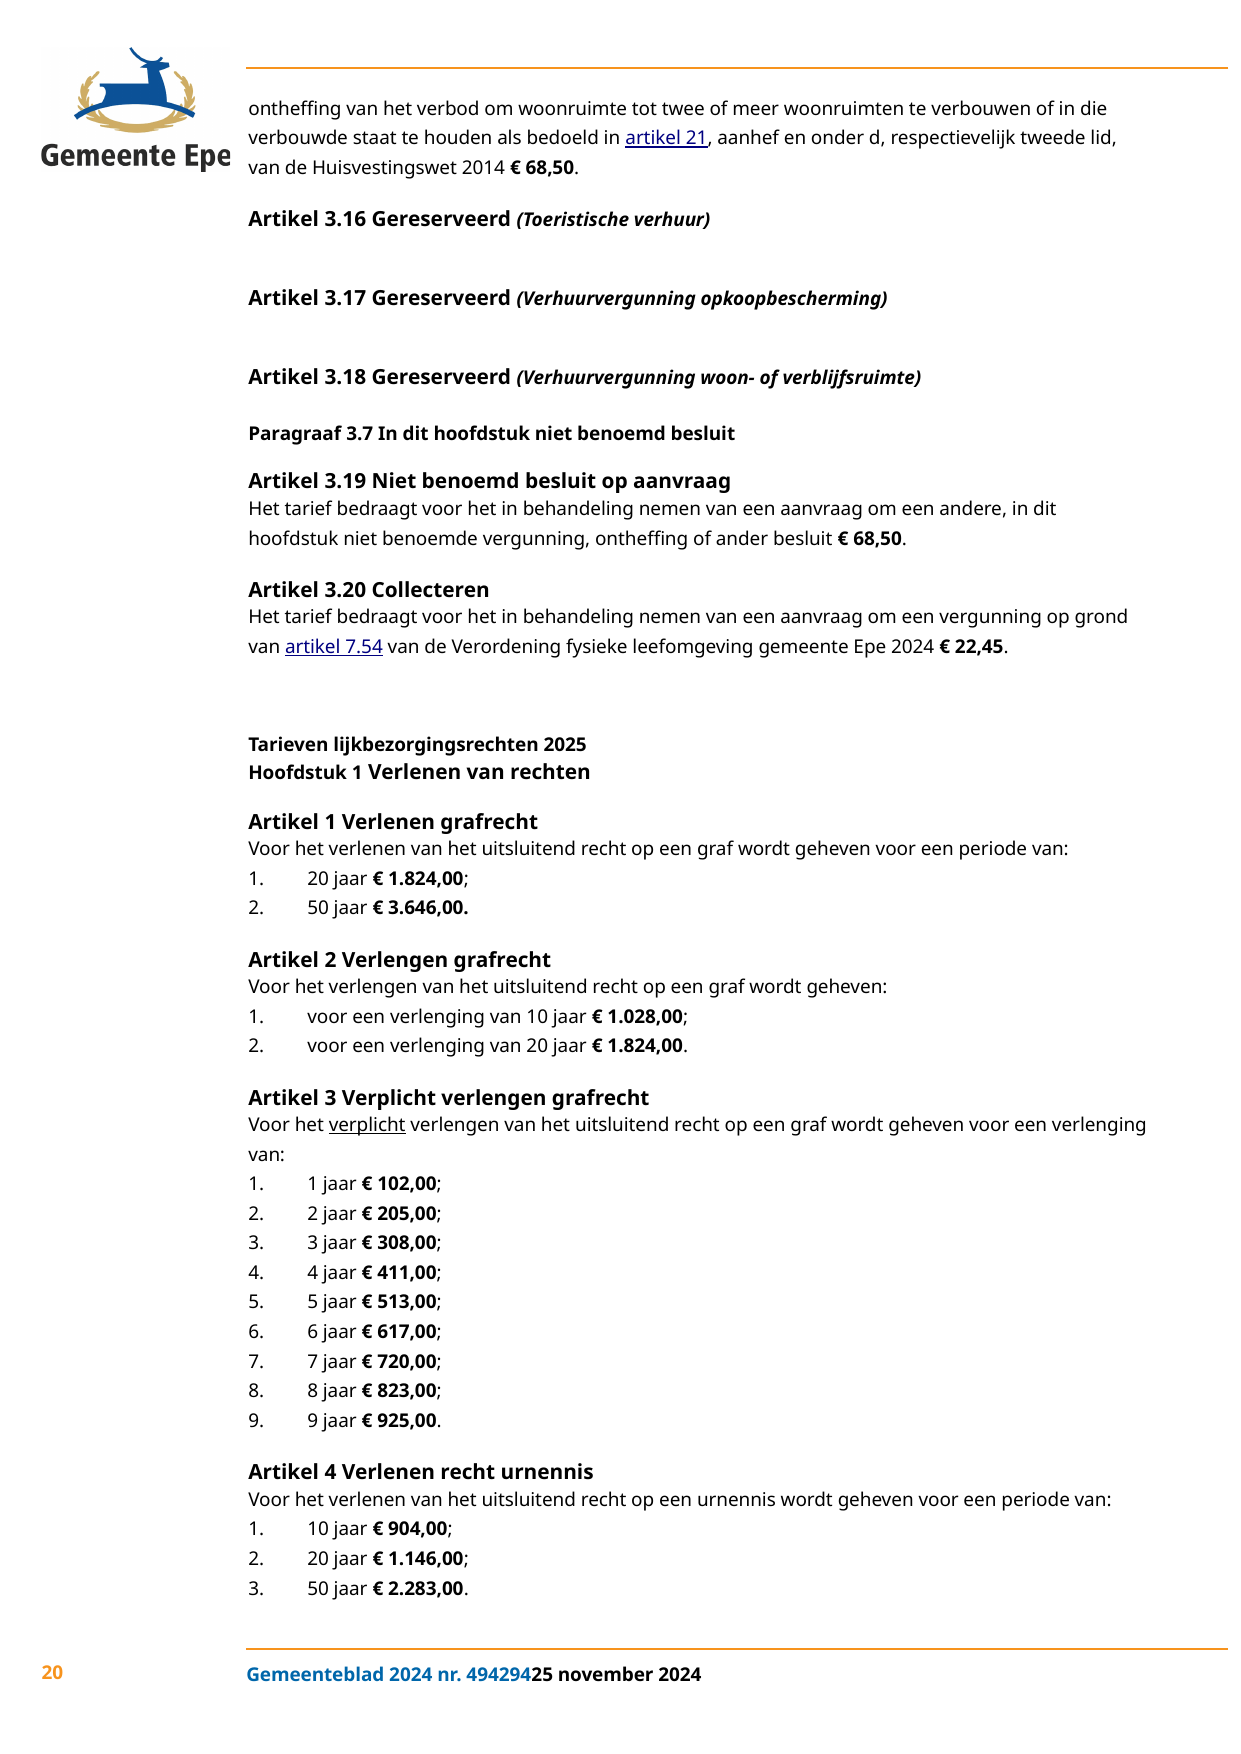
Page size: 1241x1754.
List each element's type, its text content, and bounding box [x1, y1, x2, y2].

text Voor het verlenen van het uitsluitend recht op een urnennis wordt geheven voor een periode van: [248, 1486, 1152, 1512]
text Paragraaf 3.7 In dit hoofdstuk niet benoemd besluit [248, 420, 1152, 446]
text Voor het verlengen van het uitsluitend recht op een graf wordt geheven: [248, 973, 1152, 999]
text Artikel 3.19 Niet benoemd besluit op aanvraag [248, 467, 1152, 495]
text Artikel 3 Verplicht verlengen grafrecht [248, 1083, 1152, 1111]
text Artikel 3.18 Gereserveerd (Verhuurvergunning woon- of verblijfsruimte) [248, 362, 1152, 391]
text Artikel 1 Verlenen grafrecht [248, 807, 1152, 835]
text Voor het verlenen van het uitsluitend recht op een graf wordt geheven voor een periode van: [248, 835, 1152, 861]
text ontheffing van het verbod om woonruimte tot twee of meer woonruimten te verbouwen of in die verbouwde staat te houden als bedoeld in artikel 21, aanhef en onder d, respectievelijk tweede lid, van de Huisvestingswet 2014 € 68,50. [248, 95, 1152, 180]
text Tarieven lijkbezorgingsrechten 2025 [248, 729, 1152, 757]
list 20 jaar € 1.824,00; [248, 865, 1152, 891]
list voor een verlenging van 10 jaar € 1.028,00; [248, 1003, 1152, 1028]
list 8 jaar € 823,00; [248, 1377, 1152, 1403]
text Artikel 2 Verlengen grafrecht [248, 945, 1152, 973]
list 9 jaar € 925,00. [248, 1407, 1152, 1433]
text Artikel 3.20 Collecteren [248, 575, 1152, 603]
picture [41, 47, 231, 172]
list 2 jaar € 205,00; [248, 1200, 1152, 1226]
text Artikel 3.17 Gereserveerd (Verhuurvergunning opkoopbescherming) [248, 283, 1152, 312]
list voor een verlenging van 20 jaar € 1.824,00. [248, 1032, 1152, 1058]
text Hoofdstuk 1 Verlenen van rechten [248, 757, 1152, 786]
text Het tarief bedraagt voor het in behandeling nemen van een aanvraag om een andere, in dit hoofdstuk niet benoemde vergunning, ontheffing of ander besluit € 68,50. [248, 495, 1152, 550]
list 3 jaar € 308,00; [248, 1229, 1152, 1255]
text Artikel 4 Verlenen recht urnennis [248, 1457, 1152, 1486]
text Voor het verplicht verlengen van het uitsluitend recht op een graf wordt geheven voor een verlenging van: [248, 1111, 1152, 1167]
list 50 jaar € 2.283,00. [248, 1575, 1152, 1600]
text Het tarief bedraagt voor het in behandeling nemen van een aanvraag om een vergunning op grond van artikel 7.54 van de Verordening fysieke leefomgeving gemeente Epe 2024 € 22,45. [248, 603, 1152, 659]
list 4 jaar € 411,00; [248, 1259, 1152, 1285]
list 50 jaar € 3.646,00. [248, 894, 1152, 920]
text Artikel 3.16 Gereserveerd (Toeristische verhuur) [248, 204, 1152, 233]
list 1 jaar € 102,00; [248, 1170, 1152, 1196]
list 6 jaar € 617,00; [248, 1318, 1152, 1344]
list 7 jaar € 720,00; [248, 1348, 1152, 1374]
list 10 jaar € 904,00; [248, 1516, 1152, 1541]
list 5 jaar € 513,00; [248, 1289, 1152, 1314]
list 20 jaar € 1.146,00; [248, 1545, 1152, 1571]
